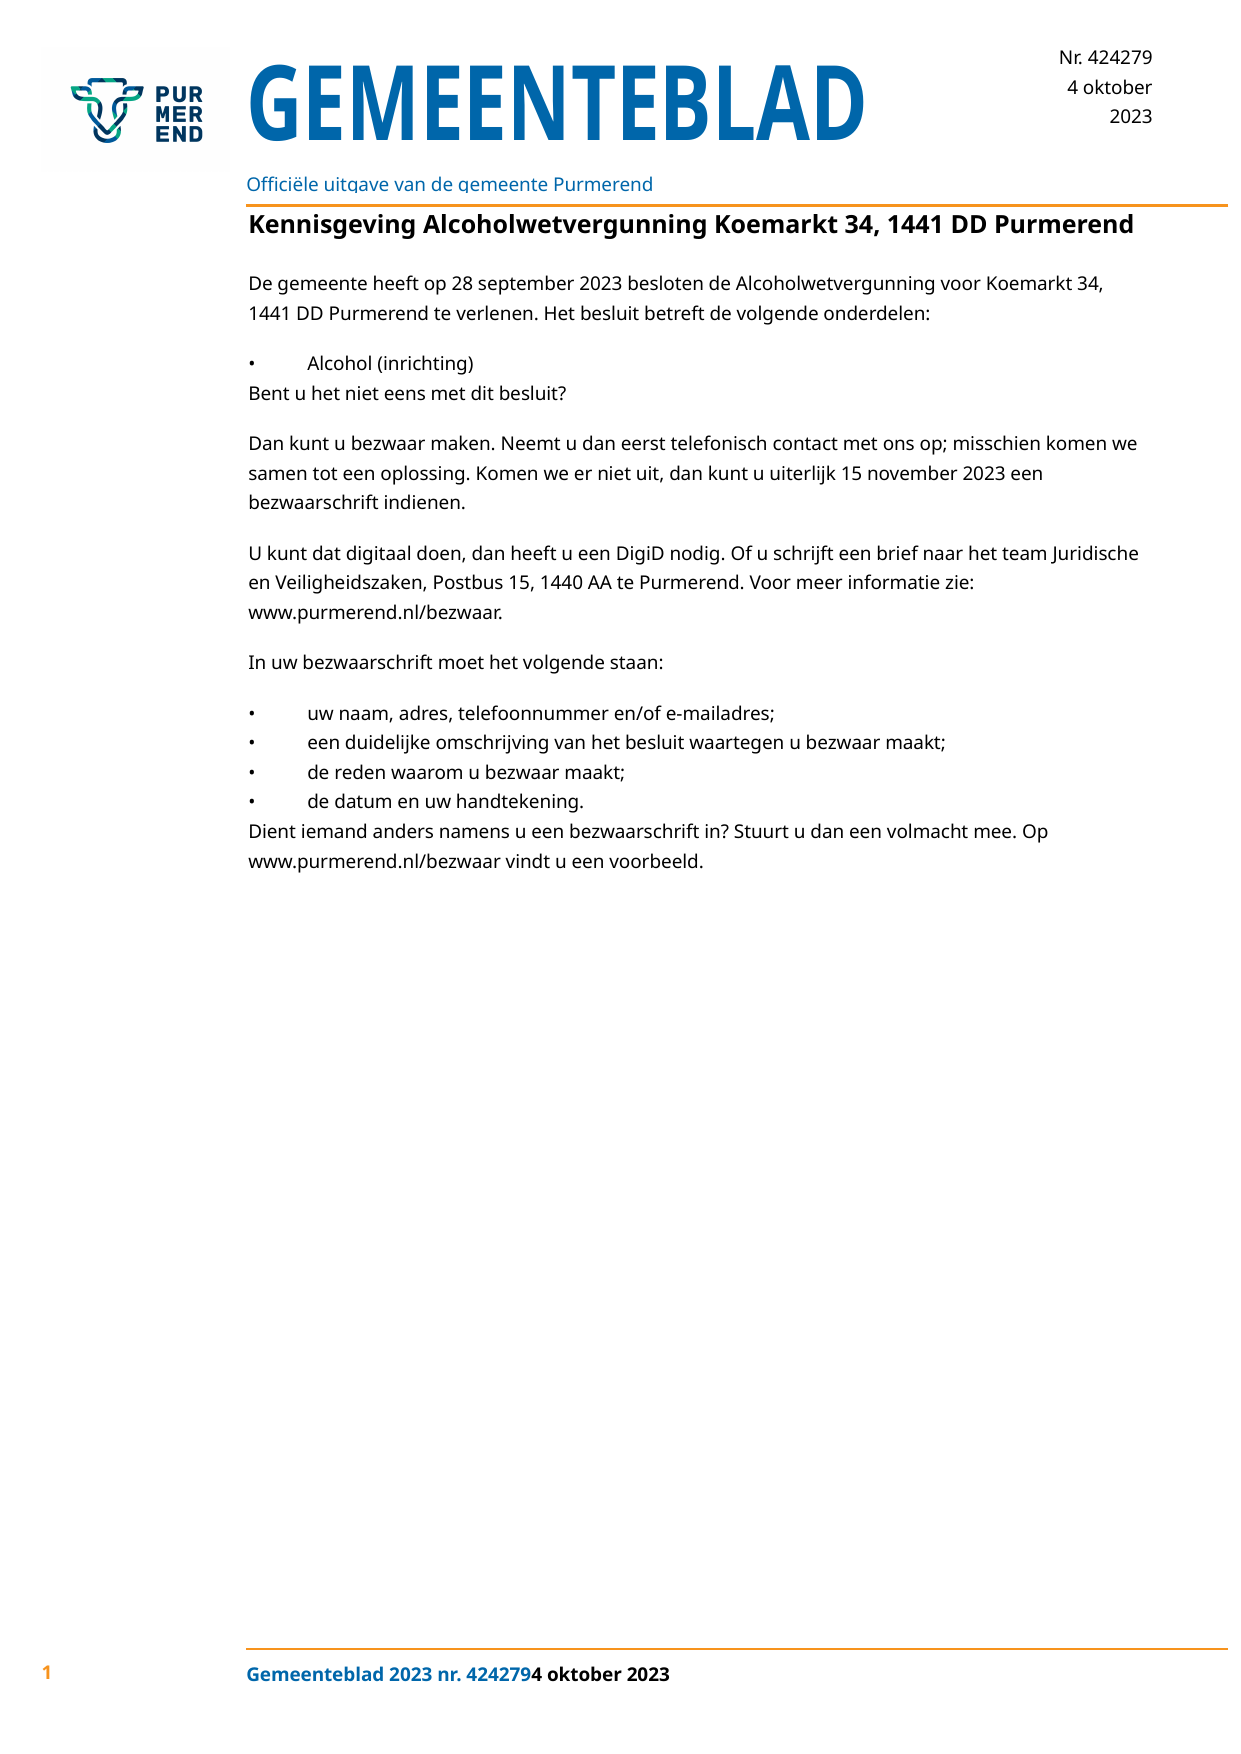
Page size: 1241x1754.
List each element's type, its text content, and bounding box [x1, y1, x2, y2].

list uw naam, adres, telefoonnummer en/of e-mailadres; [248, 700, 1152, 726]
text Dan kunt u bezwaar maken. Neemt u dan eerst telefonisch contact met ons op; misschien komen we samen tot een oplossing. Komen we er niet uit, dan kunt u uiterlijk 15 november 2023 een bezwaarschrift indienen. [248, 430, 1152, 515]
text Dient iemand anders namens u een bezwaarschrift in? Stuurt u dan een volmacht mee. Op www.purmerend.nl/bezwaar vindt u een voorbeeld. [248, 818, 1152, 873]
text Kennisgeving Alcoholwetvergunning Koemarkt 34, 1441 DD Purmerend [248, 207, 1152, 241]
text De gemeente heeft op 28 september 2023 besloten de Alcoholwetvergunning voor Koemarkt 34, 1441 DD Purmerend te verlenen. Het besluit betreft de volgende onderdelen: [248, 270, 1152, 326]
list Alcohol (inrichting) [248, 350, 1152, 376]
picture [41, 47, 231, 172]
list de datum en uw handtekening. [248, 789, 1152, 814]
text U kunt dat digitaal doen, dan heeft u een DigiD nodig. Of u schrijft een brief naar het team Juridische en Veiligheidszaken, Postbus 15, 1440 AA te Purmerend. Voor meer informatie zie: www.purmerend.nl/bezwaar. [248, 540, 1152, 625]
text In uw bezwaarschrift moet het volgende staan: [248, 649, 1152, 675]
text Bent u het niet eens met dit besluit? [248, 380, 1152, 406]
list een duidelijke omschrijving van het besluit waartegen u bezwaar maakt; [248, 729, 1152, 755]
list de reden waarom u bezwaar maakt; [248, 759, 1152, 785]
